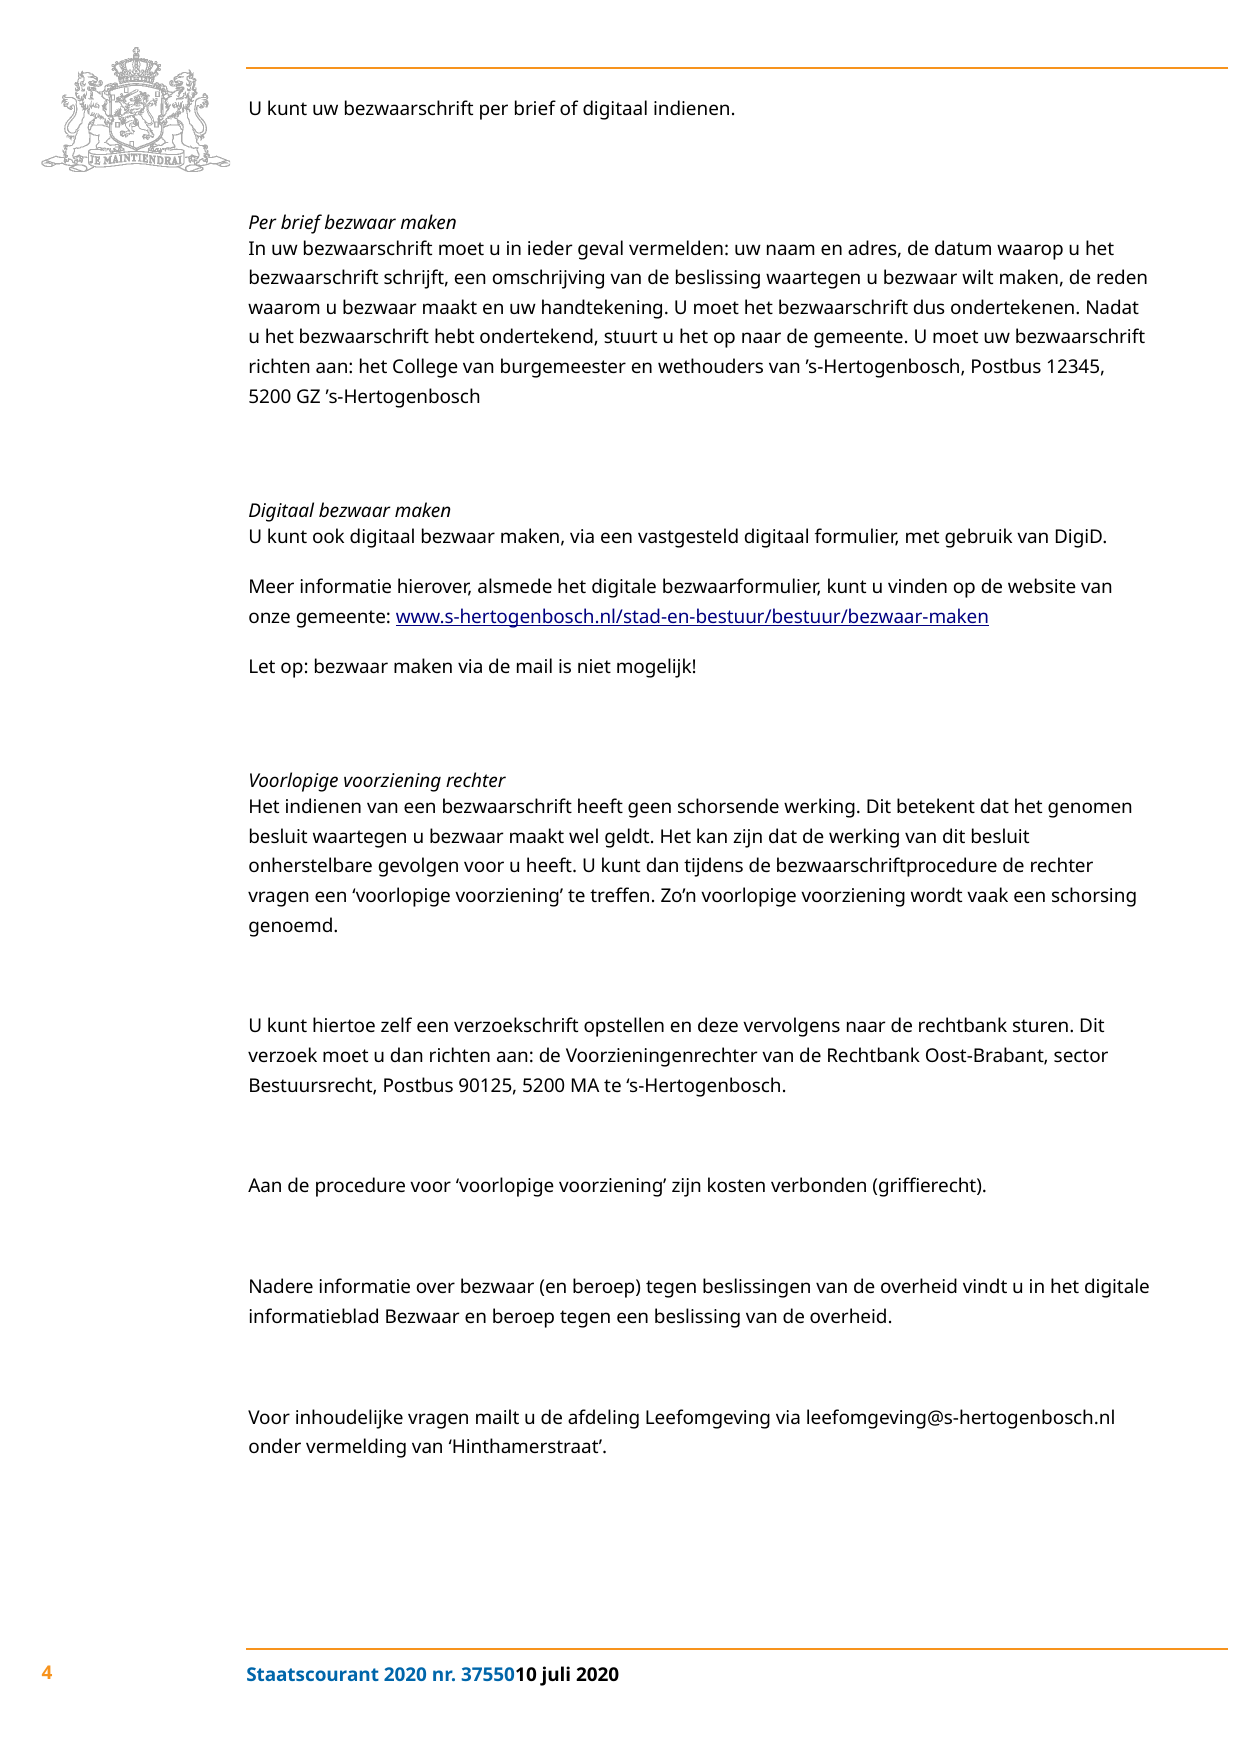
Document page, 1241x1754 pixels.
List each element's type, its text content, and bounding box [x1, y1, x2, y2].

text Voor inhoudelijke vragen mailt u de afdeling Leefomgeving via leefomgeving@s-hertogenbosch.nl onder vermelding van ‘Hinthamerstraat’. [248, 1404, 1152, 1459]
picture [41, 47, 231, 172]
text Aan de procedure voor ‘voorlopige voorziening’ zijn kosten verbonden (griffierecht). [248, 1173, 1152, 1198]
text Nadere informatie over bezwaar (en beroep) tegen beslissingen van de overheid vindt u in het digitale informatieblad Bezwaar en beroep tegen een beslissing van de overheid. [248, 1273, 1152, 1329]
text Voorlopige voorziening rechter [248, 768, 1152, 793]
text U kunt uw bezwaarschrift per brief of digitaal indienen. [248, 95, 1152, 121]
text Digitaal bezwaar maken [248, 497, 1152, 523]
text Meer informatie hierover, alsmede het digitale bezwaarformulier, kunt u vinden op de website van onze gemeente: www.s-hertogenbosch.nl/stad-en-bestuur/bestuur/bezwaar-maken [248, 573, 1152, 629]
text Let op: bezwaar maken via de mail is niet mogelijk! [248, 653, 1152, 679]
text U kunt hiertoe zelf een verzoekschrift opstellen en deze vervolgens naar de rechtbank sturen. Dit verzoek moet u dan richten aan: de Voorzieningenrechter van de Rechtbank Oost-Brabant, sector Bestuursrecht, Postbus 90125, 5200 MA te ‘s-Hertogenbosch. [248, 1013, 1152, 1097]
text U kunt ook digitaal bezwaar maken, via een vastgesteld digitaal formulier, met gebruik van DigiD. [248, 523, 1152, 549]
text Per brief bezwaar maken [248, 209, 1152, 235]
text In uw bezwaarschrift moet u in ieder geval vermelden: uw naam en adres, de datum waarop u het bezwaarschrift schrijft, een omschrijving van de beslissing waartegen u bezwaar wilt maken, de reden waarom u bezwaar maakt en uw handtekening. U moet het bezwaarschrift dus ondertekenen. Nadat u het bezwaarschrift hebt ondertekend, stuurt u het op naar de gemeente. U moet uw bezwaarschrift richten aan: het College van burgemeester en wethouders van ’s-Hertogenbosch, Postbus 12345, 5200 GZ ’s-Hertogenbosch [248, 235, 1152, 408]
text Het indienen van een bezwaarschrift heeft geen schorsende werking. Dit betekent dat het genomen besluit waartegen u bezwaar maakt wel geldt. Het kan zijn dat de werking van dit besluit onherstelbare gevolgen voor u heeft. U kunt dan tijdens de bezwaarschriftprocedure de rechter vragen een ‘voorlopige voorziening’ te treffen. Zo’n voorlopige voorziening wordt vaak een schorsing genoemd. [248, 793, 1152, 937]
